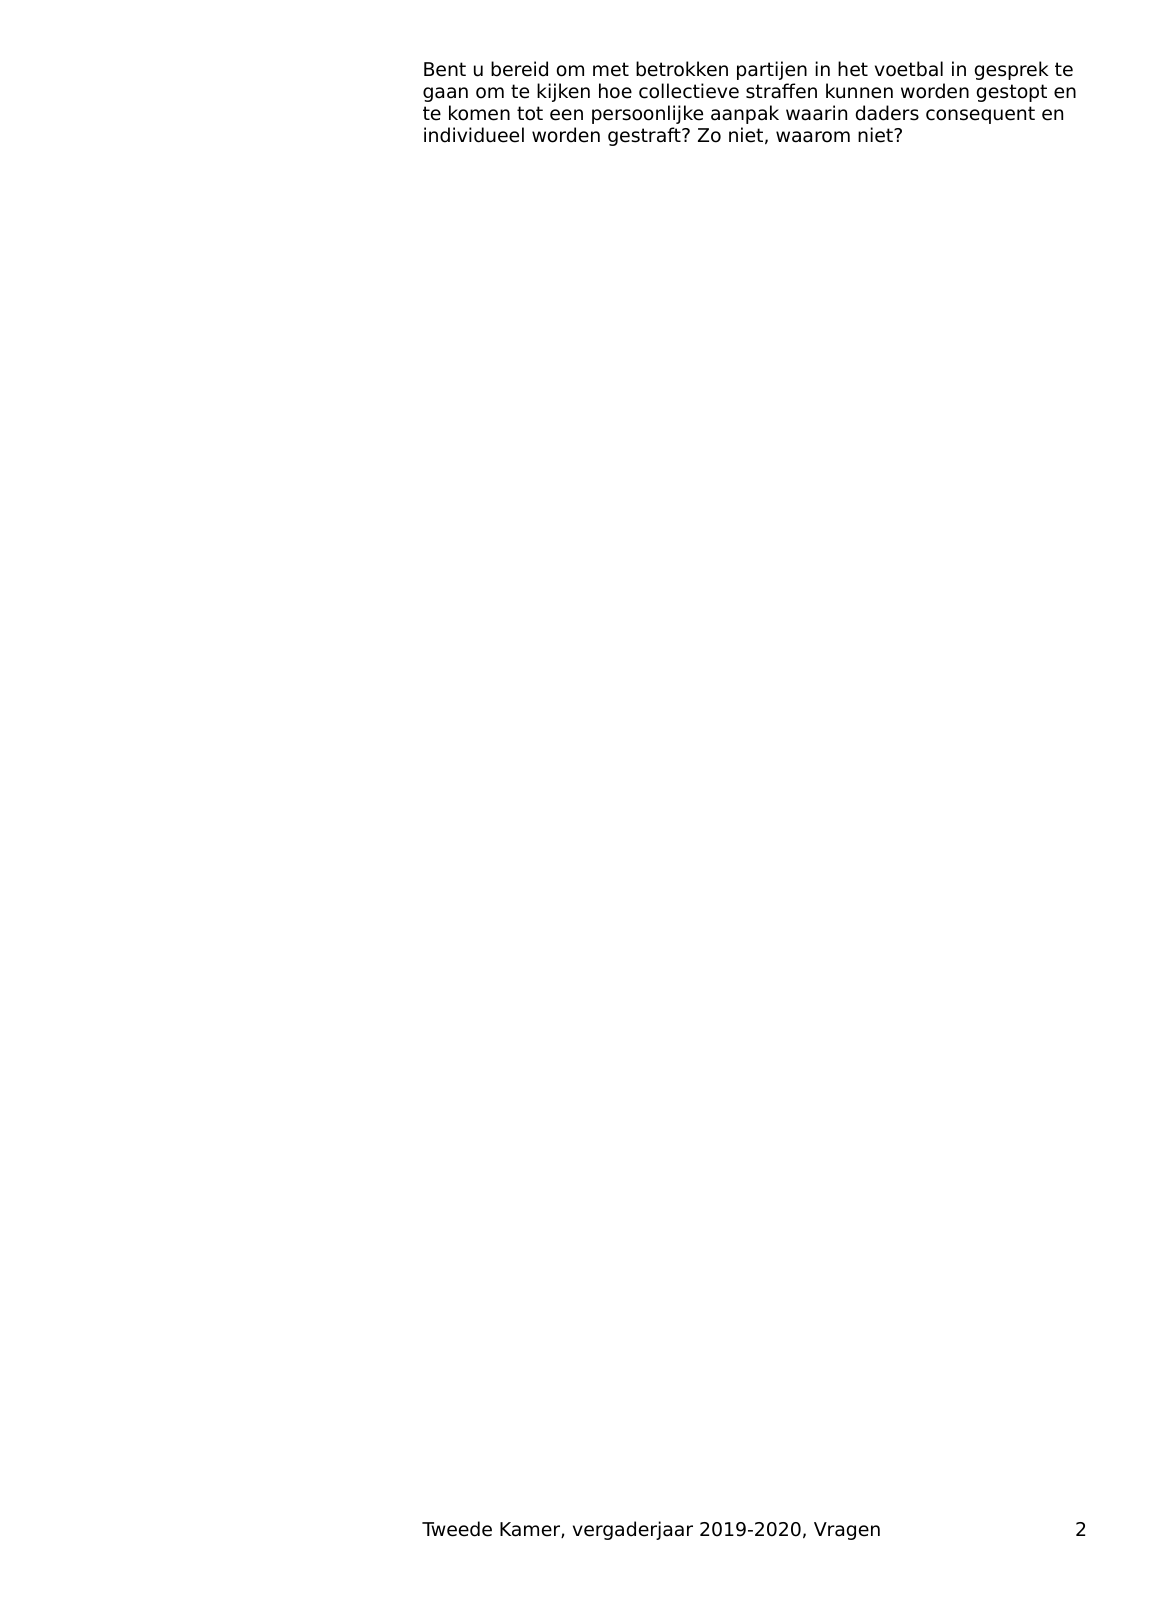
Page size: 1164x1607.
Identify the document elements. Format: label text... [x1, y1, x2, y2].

text Bent u bereid om met betrokken partijen in het voetbal in gesprek te gaan om te kijken hoe collectieve straffen kunnen worden gestopt en te komen tot een persoonlijke aanpak waarin daders consequent en individueel worden gestraft? Zo niet, waarom niet? [422, 59, 1087, 147]
